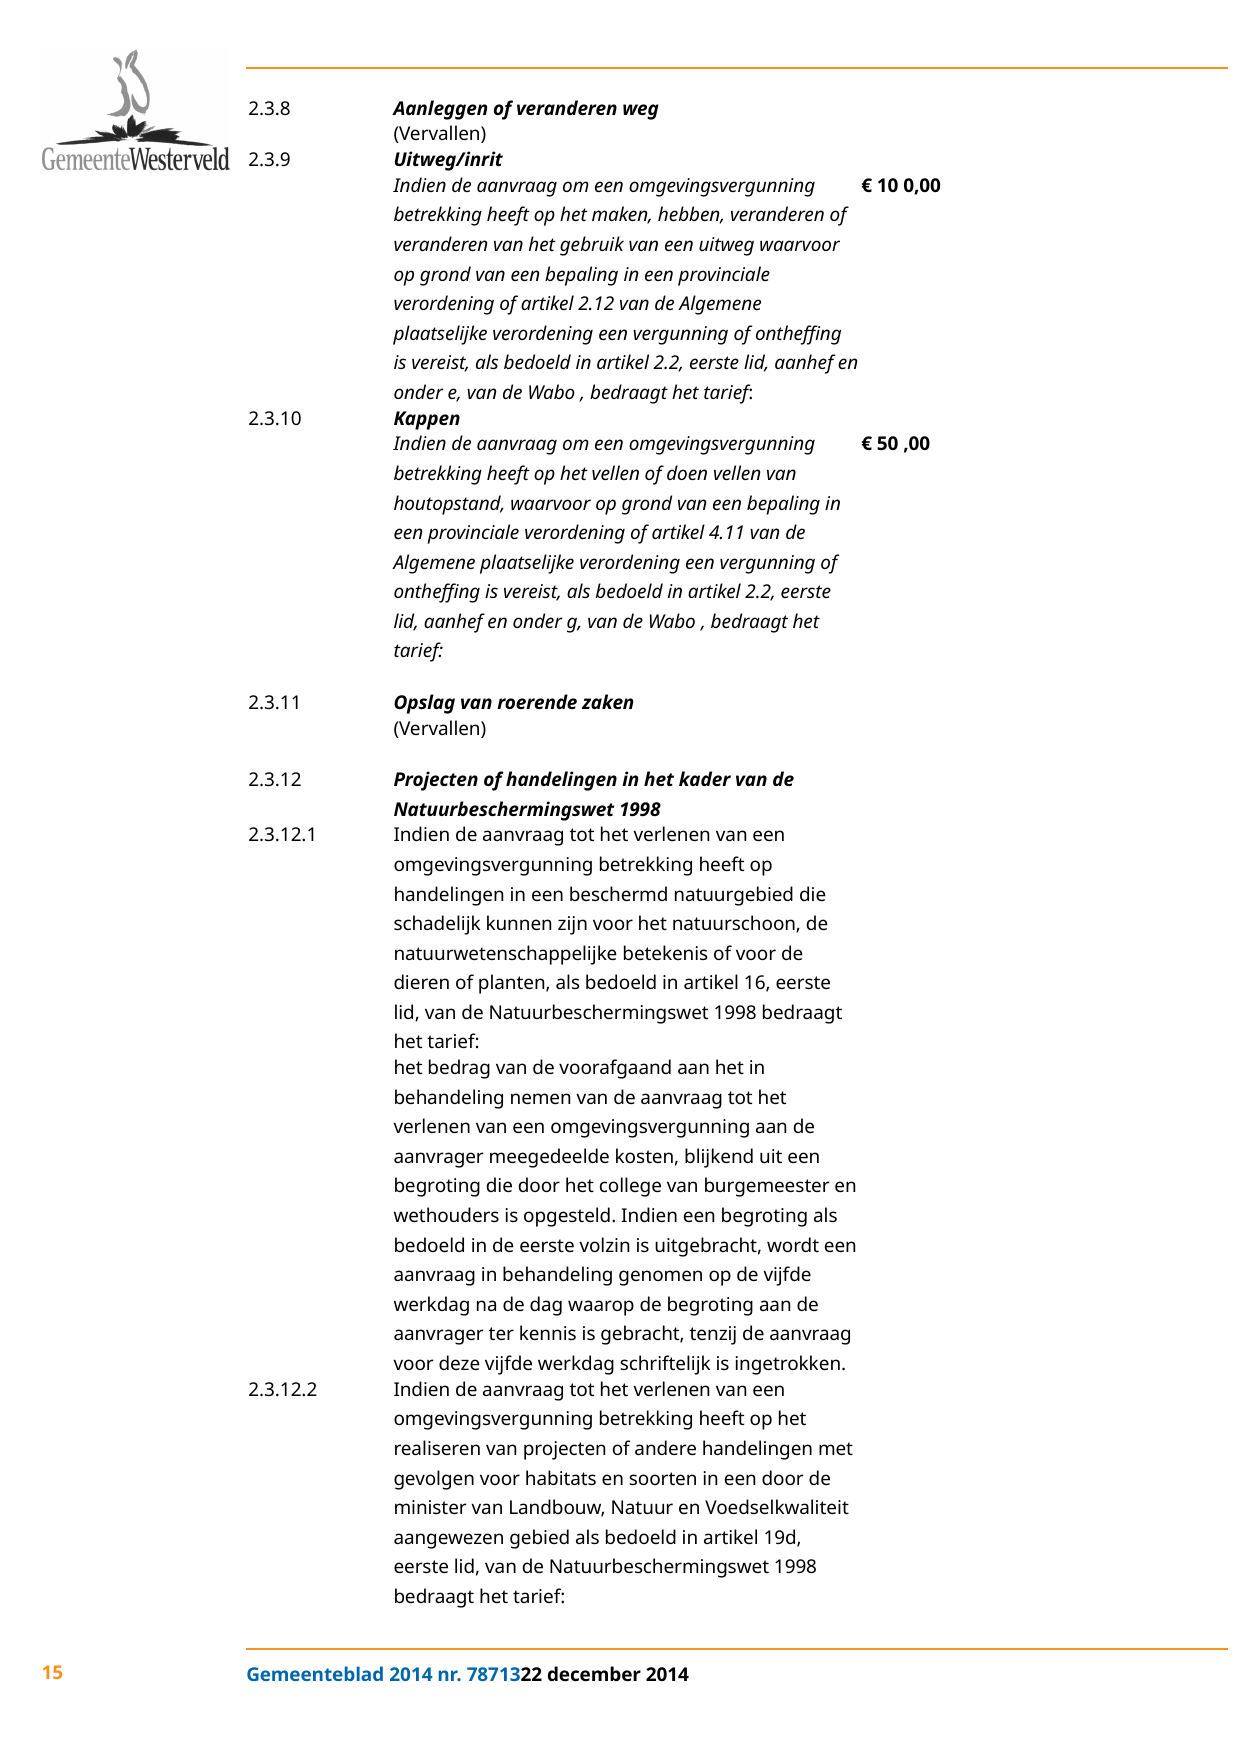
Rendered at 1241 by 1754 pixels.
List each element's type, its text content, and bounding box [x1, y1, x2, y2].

table_cell [248, 663, 393, 689]
table_cell € 50 ,00 [861, 431, 1006, 663]
table_cell [861, 741, 1006, 766]
table_cell 2.3.8 [248, 95, 393, 121]
table_cell [248, 172, 393, 405]
table_cell Projecten of handelingen in het kader van de Natuurbeschermingswet 1998 [393, 766, 861, 822]
table_cell [861, 715, 1006, 741]
table_cell [861, 822, 1006, 1054]
table_cell [1006, 172, 1152, 405]
table_cell 2.3.10 [248, 405, 393, 431]
table_cell [861, 121, 1006, 146]
table_cell 2.3.9 [248, 146, 393, 172]
table_cell [861, 663, 1006, 689]
table_cell Indien de aanvraag tot het verlenen van een omgevingsvergunning betrekking heeft op het realiseren van projecten of andere handelingen met gevolgen voor habitats en soorten in een door de minister van Landbouw, Natuur en Voedselkwaliteit aangewezen gebied als bedoeld in artikel 19d, eerste lid, van de Natuurbeschermingswet 1998 bedraagt het tarief: [393, 1376, 861, 1609]
table_cell [861, 1054, 1006, 1376]
table_cell Indien de aanvraag om een omgevingsvergunning betrekking heeft op het vellen of doen vellen van houtopstand, waarvoor op grond van een bepaling in een provinciale verordening of artikel 4.11 van de Algemene plaatselijke verordening een vergunning of ontheffing is vereist, als bedoeld in artikel 2.2, eerste lid, aanhef en onder g, van de Wabo , bedraagt het tarief: [393, 431, 861, 663]
table_cell [393, 663, 861, 689]
picture [41, 47, 231, 172]
table_cell (Vervallen) [393, 121, 861, 146]
table_cell Kappen [393, 405, 861, 431]
table_cell 2.3.12.1 [248, 822, 393, 1054]
table_cell [1006, 405, 1152, 431]
table_cell [248, 431, 393, 663]
table_cell [1006, 663, 1152, 689]
table_cell [248, 1054, 393, 1376]
table_cell [248, 741, 393, 766]
table_cell [393, 741, 861, 766]
table_cell 2.3.12 [248, 766, 393, 822]
table_cell [248, 715, 393, 741]
table_cell [861, 1376, 1006, 1609]
table_cell (Vervallen) [393, 715, 861, 741]
table_cell [861, 766, 1006, 822]
table_cell [1006, 741, 1152, 766]
table_cell [1006, 822, 1152, 1054]
table_cell [1006, 95, 1152, 121]
table_cell [1006, 146, 1152, 172]
table_cell [1006, 1054, 1152, 1376]
table_cell Indien de aanvraag tot het verlenen van een omgevingsvergunning betrekking heeft op handelingen in een beschermd natuurgebied die schadelijk kunnen zijn voor het natuurschoon, de natuurwetenschappelijke betekenis of voor de dieren of planten, als bedoeld in artikel 16, eerste lid, van de Natuurbeschermingswet 1998 bedraagt het tarief: [393, 822, 861, 1054]
table_cell [248, 121, 393, 146]
table_cell het bedrag van de voorafgaand aan het in behandeling nemen van de aanvraag tot het verlenen van een omgevingsvergunning aan de aanvrager meegedeelde kosten, blijkend uit een begroting die door het college van burgemeester en wethouders is opgesteld. Indien een begroting als bedoeld in de eerste volzin is uitgebracht, wordt een aanvraag in behandeling genomen op de vijfde werkdag na de dag waarop de begroting aan de aanvrager ter kennis is gebracht, tenzij de aanvraag voor deze vijfde werkdag schriftelijk is ingetrokken. [393, 1054, 861, 1376]
table_cell Uitweg/inrit [393, 146, 861, 172]
table_cell [861, 95, 1006, 121]
table_cell 2.3.12.2 [248, 1376, 393, 1609]
table_cell [1006, 689, 1152, 715]
table_cell [861, 146, 1006, 172]
table_cell [1006, 121, 1152, 146]
table_cell [861, 405, 1006, 431]
table_cell Indien de aanvraag om een omgevingsvergunning betrekking heeft op het maken, hebben, veranderen of veranderen van het gebruik van een uitweg waarvoor op grond van een bepaling in een provinciale verordening of artikel 2.12 van de Algemene plaatselijke verordening een vergunning of ontheffing is vereist, als bedoeld in artikel 2.2, eerste lid, aanhef en onder e, van de Wabo , bedraagt het tarief: [393, 172, 861, 405]
table_cell [1006, 715, 1152, 741]
table_cell 2.3.11 [248, 689, 393, 715]
table_cell Opslag van roerende zaken [393, 689, 861, 715]
table_cell Aanleggen of veranderen weg [393, 95, 861, 121]
table_cell [1006, 766, 1152, 822]
table_cell € 10 0,00 [861, 172, 1006, 405]
table_cell [861, 689, 1006, 715]
table_cell [1006, 1376, 1152, 1609]
table_cell [1006, 431, 1152, 663]
